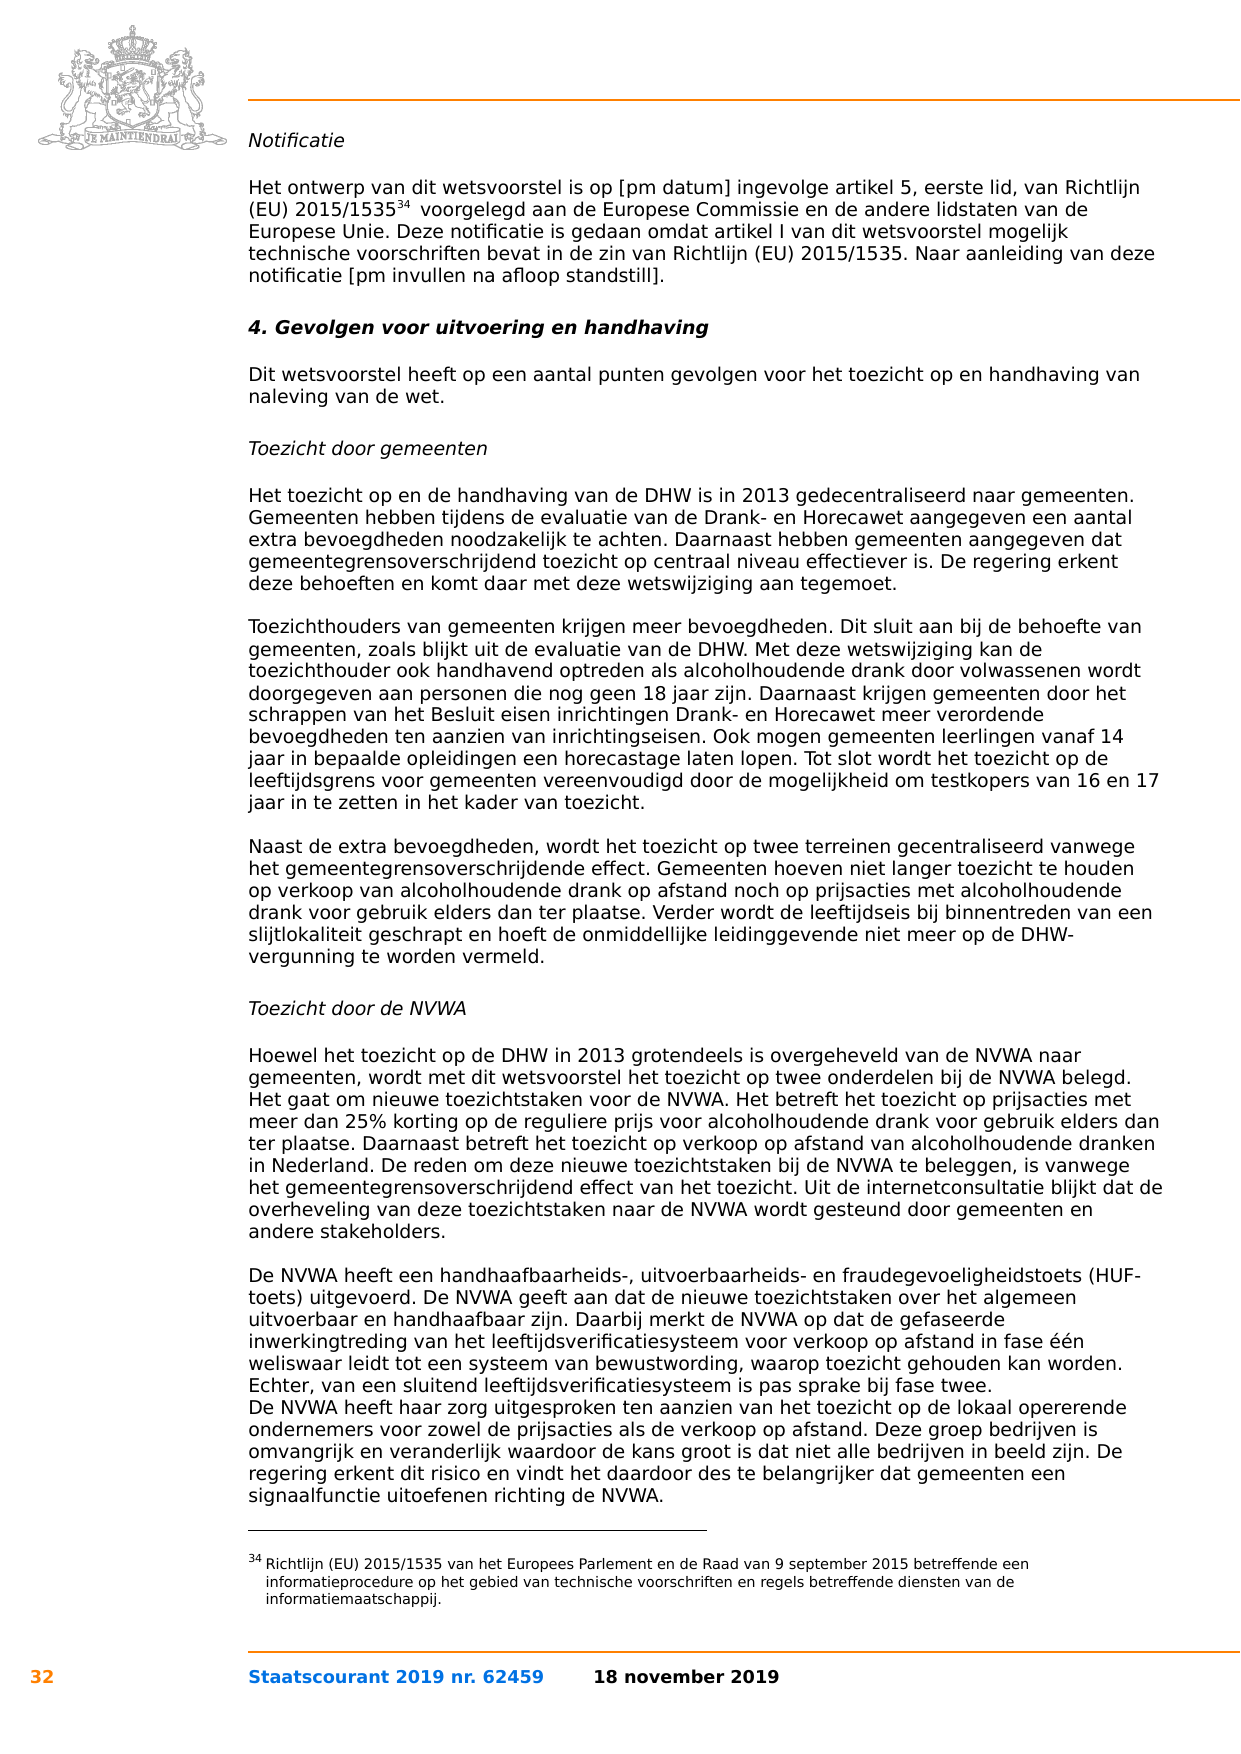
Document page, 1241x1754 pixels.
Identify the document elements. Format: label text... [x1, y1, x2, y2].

subtitle Toezicht door de NVWA [248, 998, 1163, 1020]
subtitle Notificatie [248, 130, 1163, 152]
subtitle 4. Gevolgen voor uitvoering en handhaving [248, 317, 1163, 339]
text Toezichthouders van gemeenten krijgen meer bevoegdheden. Dit sluit aan bij de behoefte van gemeenten, zoals blijkt uit de evaluatie van de DHW. Met deze wetswijziging kan de toezichthouder ook handhavend optreden als alcoholhoudende drank door volwassenen wordt doorgegeven aan personen die nog geen 18 jaar zijn. Daarnaast krijgen gemeenten door het schrappen van het Besluit eisen inrichtingen Drank- en Horecawet meer verordende bevoegdheden ten aanzien van inrichtingseisen. Ook mogen gemeenten leerlingen vanaf 14 jaar in bepaalde opleidingen een horecastage laten lopen. Tot slot wordt het toezicht op de leeftijdsgrens voor gemeenten vereenvoudigd door de mogelijkheid om testkopers van 16 en 17 jaar in te zetten in het kader van toezicht. [248, 616, 1163, 814]
picture [38, 25, 227, 150]
text De NVWA heeft een handhaafbaarheids-, uitvoerbaarheids- en fraudegevoeligheidstoets (HUF-toets) uitgevoerd. De NVWA geeft aan dat de nieuwe toezichtstaken over het algemeen uitvoerbaar en handhaafbaar zijn. Daarbij merkt de NVWA op dat de gefaseerde inwerkingtreding van het leeftijdsverificatiesysteem voor verkoop op afstand in fase één weliswaar leidt tot een systeem van bewustwording, waarop toezicht gehouden kan worden. Echter, van een sluitend leeftijdsverificatiesysteem is pas sprake bij fase twee. [248, 1265, 1163, 1397]
text Het ontwerp van dit wetsvoorstel is op [pm datum] ingevolge artikel 5, eerste lid, van Richtlijn (EU) 2015/1535 voorgelegd aan de Europese Commissie en de andere lidstaten van de Europese Unie. Deze notificatie is gedaan omdat artikel I van dit wetsvoorstel mogelijk technische voorschriften bevat in de zin van Richtlijn (EU) 2015/1535. Naar aanleiding van deze notificatie [pm invullen na afloop standstill]. [248, 177, 1163, 287]
text De NVWA heeft haar zorg uitgesproken ten aanzien van het toezicht op de lokaal opererende ondernemers voor zowel de prijsacties als de verkoop op afstand. Deze groep bedrijven is omvangrijk en veranderlijk waardoor de kans groot is dat niet alle bedrijven in beeld zijn. De regering erkent dit risico en vindt het daardoor des te belangrijker dat gemeenten een signaalfunctie uitoefenen richting de NVWA. [248, 1397, 1163, 1506]
text Het toezicht op en de handhaving van de DHW is in 2013 gedecentraliseerd naar gemeenten. Gemeenten hebben tijdens de evaluatie van de Drank- en Horecawet aangegeven een aantal extra bevoegdheden noodzakelijk te achten. Daarnaast hebben gemeenten aangegeven dat gemeentegrensoverschrijdend toezicht op centraal niveau effectiever is. De regering erkent deze behoeften en komt daar met deze wetswijziging aan tegemoet. [248, 485, 1163, 594]
text Naast de extra bevoegdheden, wordt het toezicht op twee terreinen gecentraliseerd vanwege het gemeentegrensoverschrijdende effect. Gemeenten hoeven niet langer toezicht te houden op verkoop van alcoholhoudende drank op afstand noch op prijsacties met alcoholhoudende drank voor gebruik elders dan ter plaatse. Verder wordt de leeftijdseis bij binnentreden van een slijtlokaliteit geschrapt en hoeft de onmiddellijke leidinggevende niet meer op de DHW-vergunning te worden vermeld. [248, 836, 1163, 968]
text Hoewel het toezicht op de DHW in 2013 grotendeels is overgeheveld van de NVWA naar gemeenten, wordt met dit wetsvoorstel het toezicht op twee onderdelen bij de NVWA belegd. Het gaat om nieuwe toezichtstaken voor de NVWA. Het betreft het toezicht op prijsacties met meer dan 25% korting op de reguliere prijs voor alcoholhoudende drank voor gebruik elders dan ter plaatse. Daarnaast betreft het toezicht op verkoop op afstand van alcoholhoudende dranken in Nederland. De reden om deze nieuwe toezichtstaken bij de NVWA te beleggen, is vanwege het gemeentegrensoverschrijdend effect van het toezicht. Uit de internetconsultatie blijkt dat de overheveling van deze toezichtstaken naar de NVWA wordt gesteund door gemeenten en andere stakeholders. [248, 1045, 1163, 1243]
text Richtlijn (EU) 2015/1535 van het Europees Parlement en de Raad van 9 september 2015 betreffende een informatieprocedure op het gebied van technische voorschriften en regels betreffende diensten van de informatiemaatschappij. [248, 1552, 1163, 1608]
text Dit wetsvoorstel heeft op een aantal punten gevolgen voor het toezicht op en handhaving van naleving van de wet. [248, 364, 1163, 408]
subtitle Toezicht door gemeenten [248, 438, 1163, 460]
